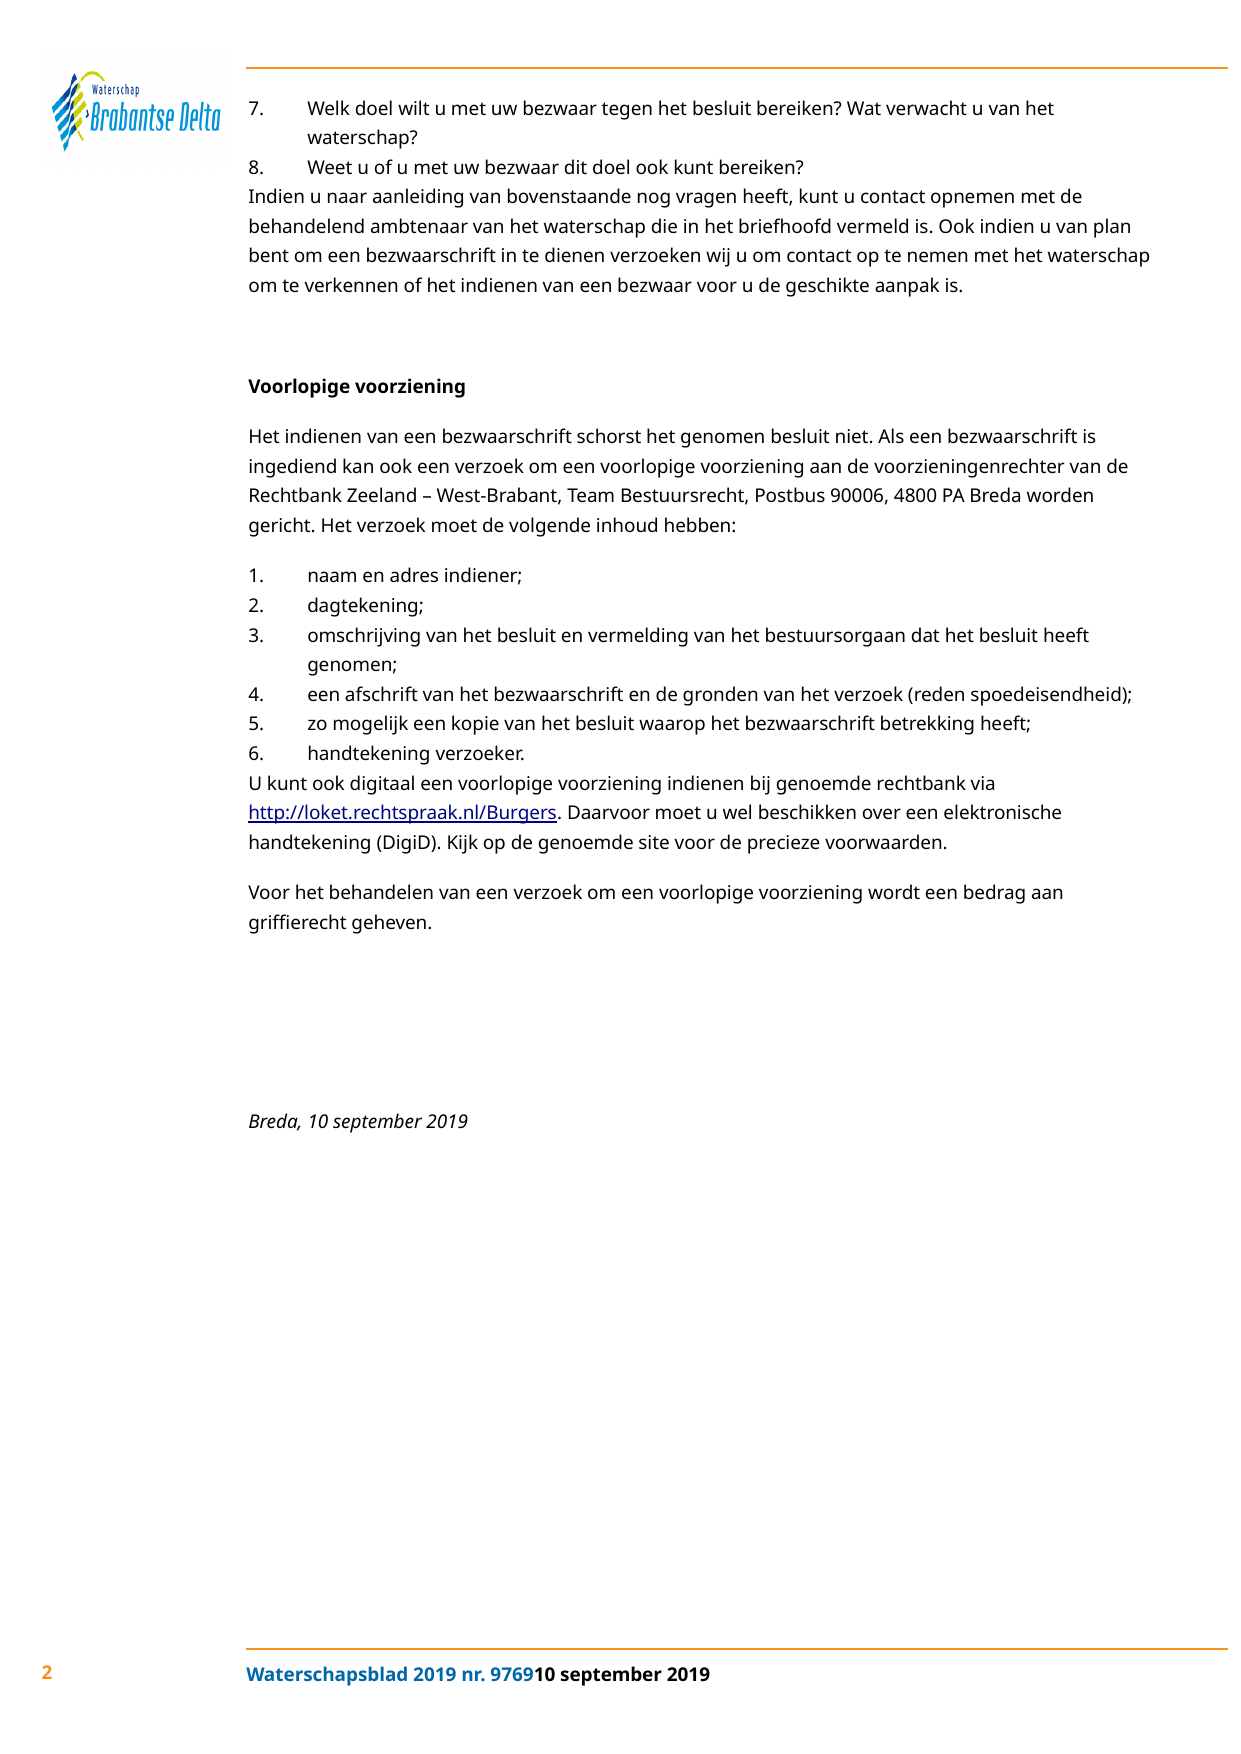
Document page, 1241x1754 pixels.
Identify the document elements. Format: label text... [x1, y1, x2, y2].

text Het indienen van een bezwaarschrift schorst het genomen besluit niet. Als een bezwaarschrift is ingediend kan ook een verzoek om een voorlopige voorziening aan de voorzieningenrechter van de Rechtbank Zeeland – West-Brabant, Team Bestuursrecht, Postbus 90006, 4800 PA Breda worden gericht. Het verzoek moet de volgende inhoud hebben: [248, 423, 1152, 538]
text Voor het behandelen van een verzoek om een voorlopige voorziening wordt een bedrag aan griffierecht geheven. [248, 879, 1152, 935]
list een afschrift van het bezwaarschrift en de gronden van het verzoek (reden spoedeisendheid); [248, 681, 1152, 707]
list omschrijving van het besluit en vermelding van het bestuursorgaan dat het besluit heeft genomen; [248, 622, 1152, 677]
list naam en adres indiener; [248, 563, 1152, 588]
list zo mogelijk een kopie van het besluit waarop het bezwaarschrift betrekking heeft; [248, 711, 1152, 736]
text Breda, 10 september 2019 [248, 1108, 1152, 1134]
list dagtekening; [248, 592, 1152, 618]
list Weet u of u met uw bezwaar dit doel ook kunt bereiken? [248, 154, 1152, 180]
text Indien u naar aanleiding van bovenstaande nog vragen heeft, kunt u contact opnemen met de behandelend ambtenaar van het waterschap die in het briefhoofd vermeld is. Ook indien u van plan bent om een bezwaarschrift in te dienen verzoeken wij u om contact op te nemen met het waterschap om te verkennen of het indienen van een bezwaar voor u de geschikte aanpak is. [248, 183, 1152, 298]
list Welk doel wilt u met uw bezwaar tegen het besluit bereiken? Wat verwacht u van het waterschap? [248, 95, 1152, 150]
text U kunt ook digitaal een voorlopige voorziening indienen bij genoemde rechtbank via http://loket.rechtspraak.nl/Burgers. Daarvoor moet u wel beschikken over een elektronische handtekening (DigiD). Kijk op de genoemde site voor de precieze voorwaarden. [248, 770, 1152, 855]
text Voorlopige voorziening [248, 373, 1152, 399]
picture [41, 47, 231, 172]
list handtekening verzoeker. [248, 740, 1152, 766]
